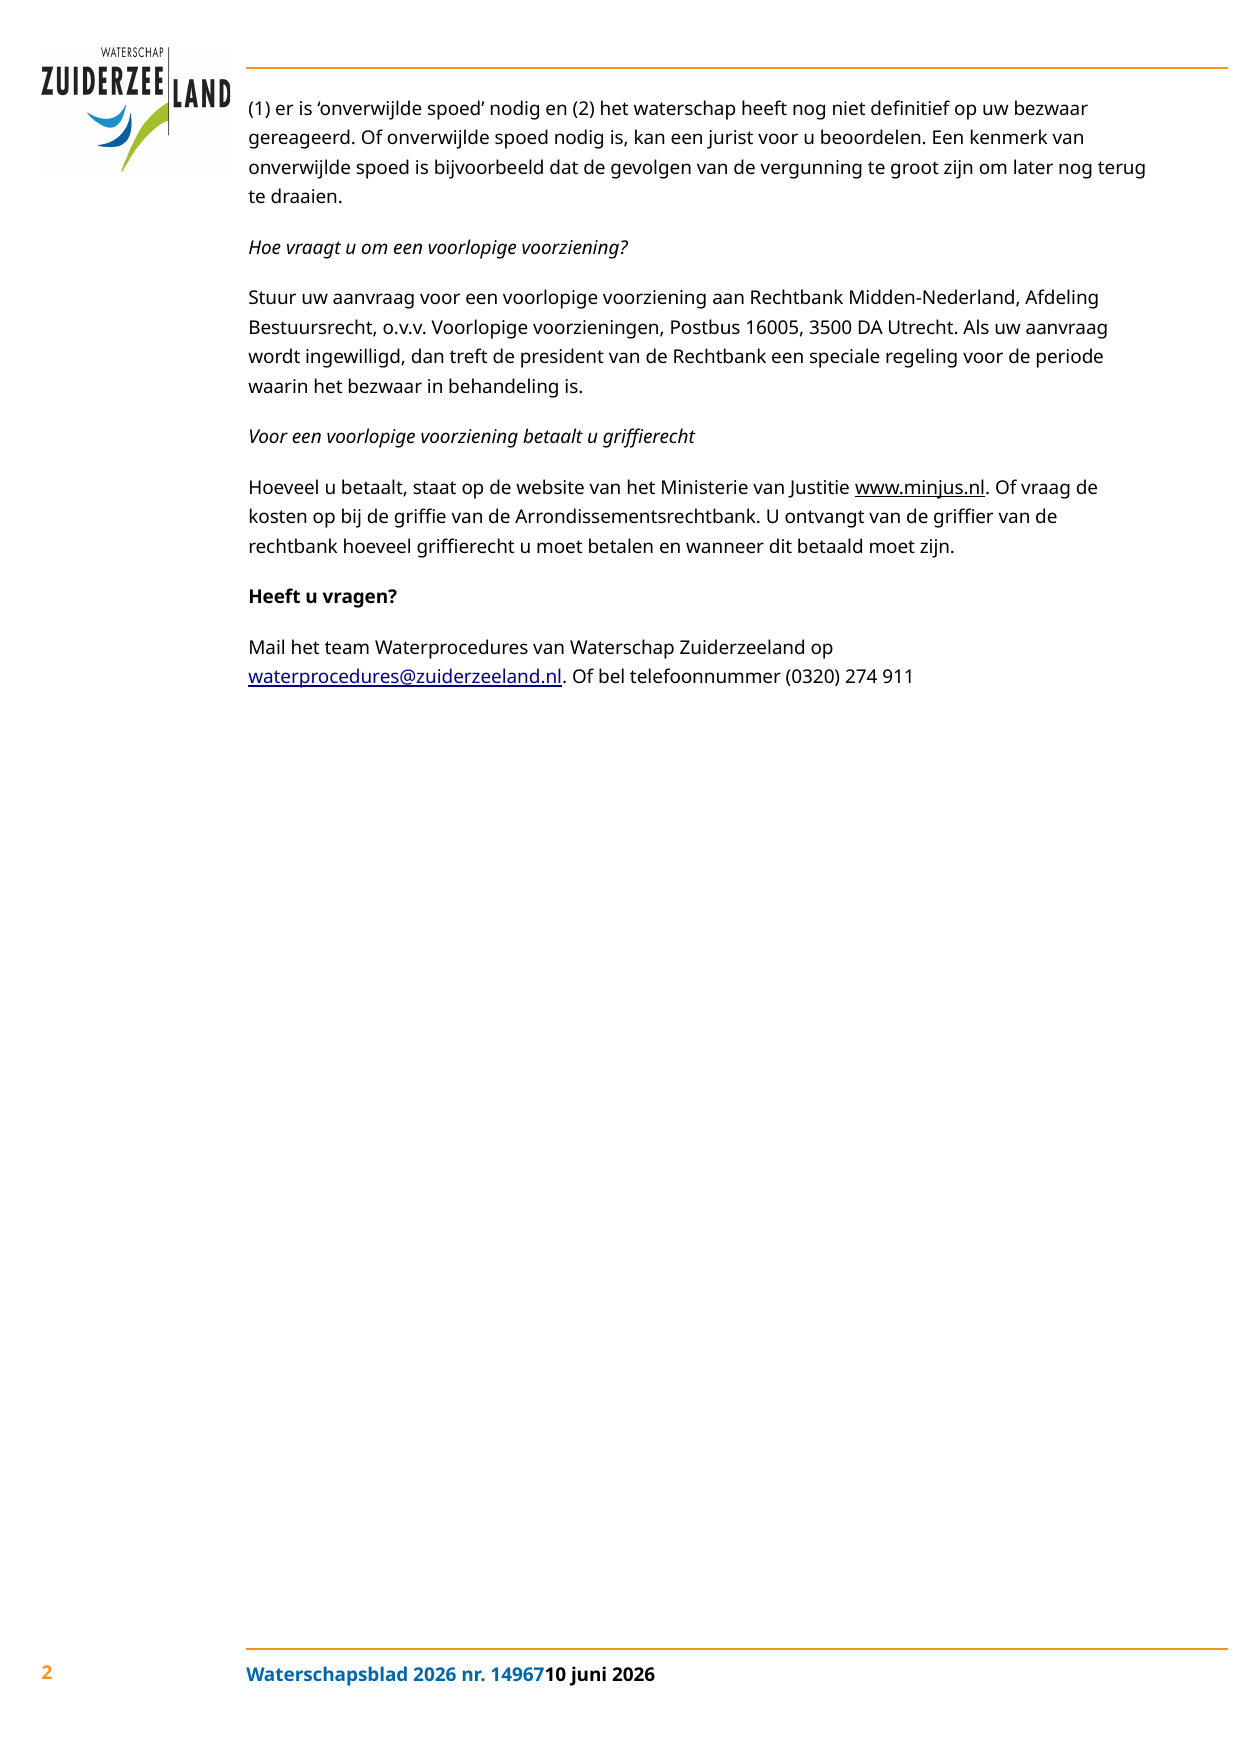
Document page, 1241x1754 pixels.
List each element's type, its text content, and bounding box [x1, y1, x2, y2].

picture [41, 47, 231, 172]
text (1) er is ‘onverwijlde spoed’ nodig en (2) het waterschap heeft nog niet definitief op uw bezwaar gereageerd. Of onverwijlde spoed nodig is, kan een jurist voor u beoordelen. Een kenmerk van onverwijlde spoed is bijvoorbeeld dat de gevolgen van de vergunning te groot zijn om later nog terug te draaien. [248, 95, 1152, 209]
text Hoeveel u betaalt, staat op de website van het Ministerie van Justitie www.minjus.nl. Of vraag de kosten op bij de griffie van de Arrondissementsrechtbank. U ontvangt van de griffier van de rechtbank hoeveel griffierecht u moet betalen en wanneer dit betaald moet zijn. [248, 474, 1152, 559]
text Hoe vraagt u om een voorlopige voorziening? [248, 234, 1152, 260]
text Mail het team Waterprocedures van Waterschap Zuiderzeeland op waterprocedures@zuiderzeeland.nl. Of bel telefoonnummer (0320) 274 911 [248, 634, 1152, 689]
text Heeft u vragen? [248, 583, 1152, 609]
text Voor een voorlopige voorziening betaalt u griffierecht [248, 423, 1152, 449]
text Stuur uw aanvraag voor een voorlopige voorziening aan Rechtbank Midden-Nederland, Afdeling Bestuursrecht, o.v.v. Voorlopige voorzieningen, Postbus 16005, 3500 DA Utrecht. Als uw aanvraag wordt ingewilligd, dan treft de president van de Rechtbank een speciale regeling voor de periode waarin het bezwaar in behandeling is. [248, 284, 1152, 399]
